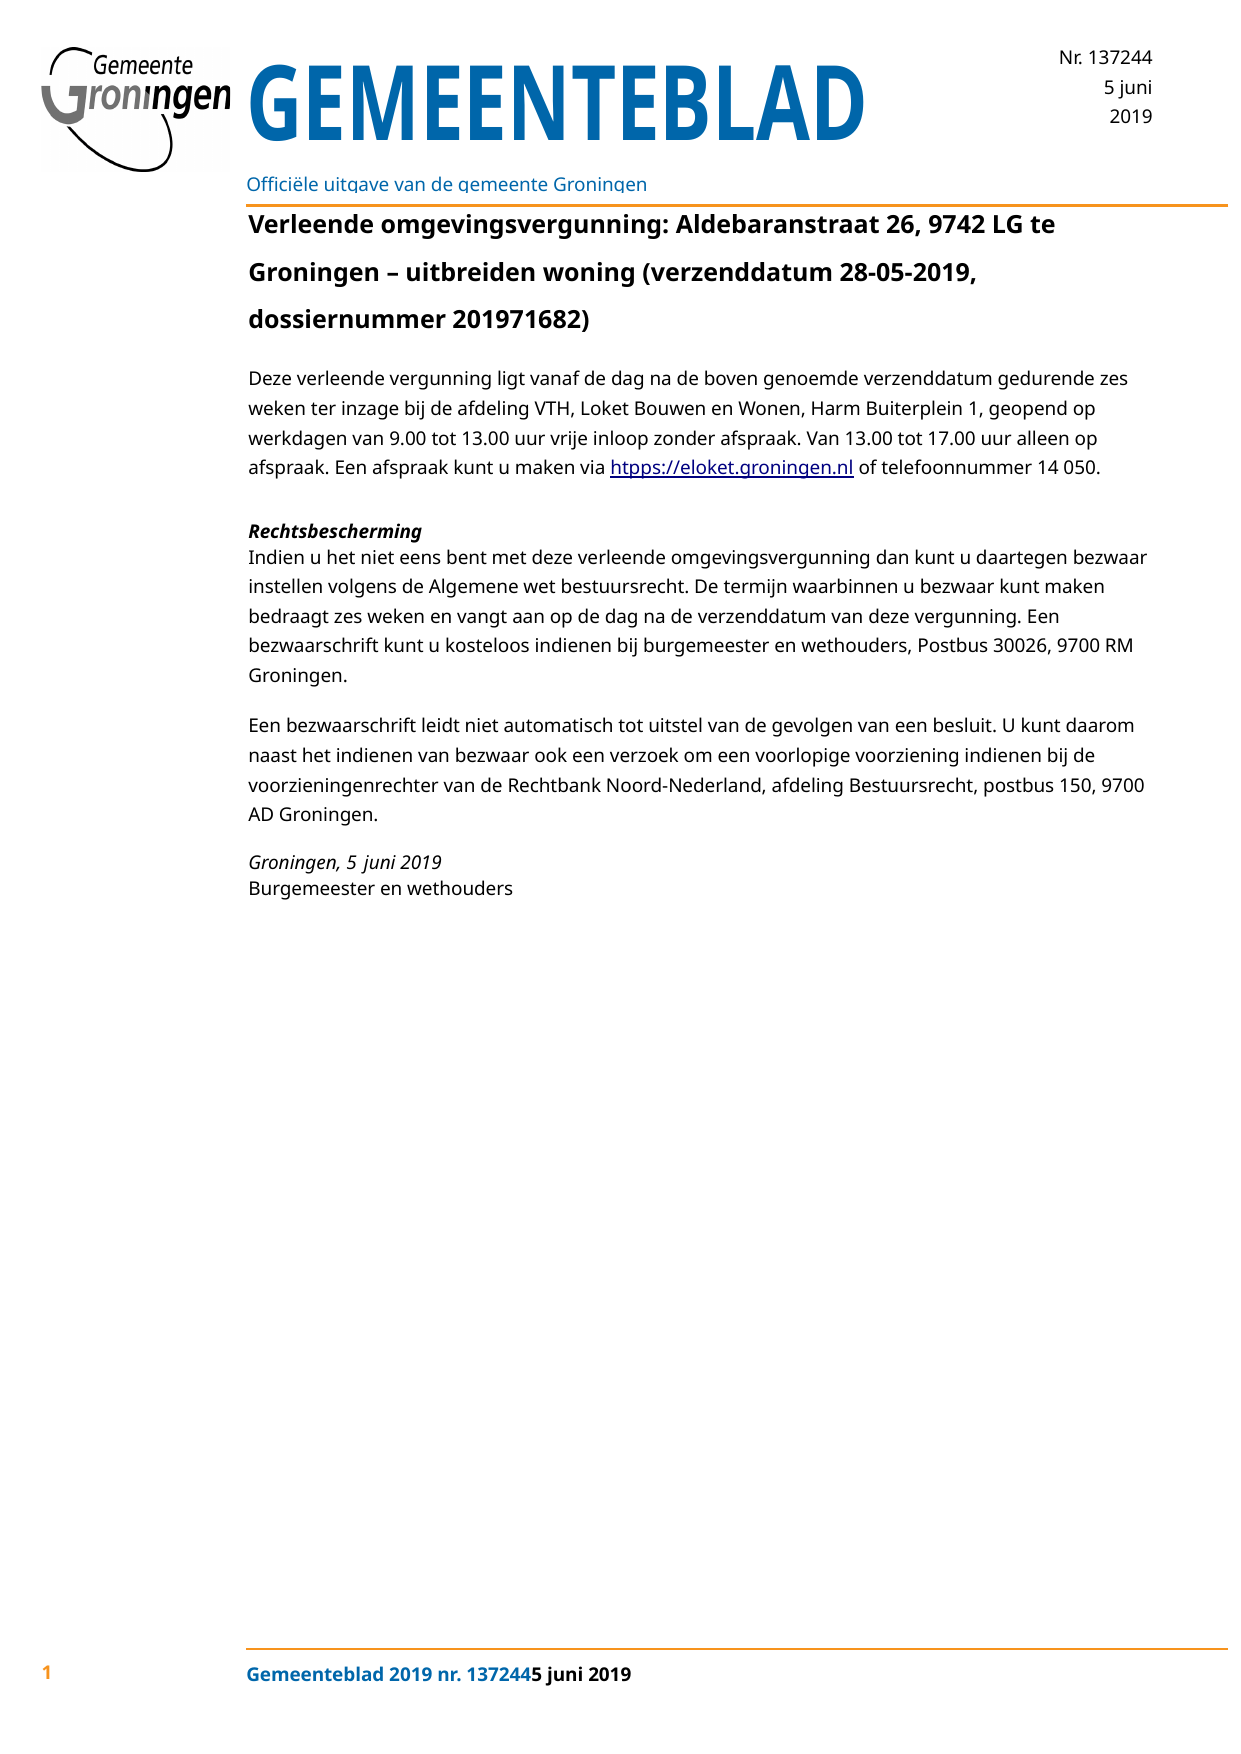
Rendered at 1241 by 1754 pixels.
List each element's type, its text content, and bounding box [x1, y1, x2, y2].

text Burgemeester en wethouders [248, 875, 1152, 901]
text Rechtsbescherming [248, 518, 1152, 544]
picture [41, 47, 231, 172]
text Deze verleende vergunning ligt vanaf de dag na de boven genoemde verzenddatum gedurende zes weken ter inzage bij de afdeling VTH, Loket Bouwen en Wonen, Harm Buiterplein 1, geopend op werkdagen van 9.00 tot 13.00 uur vrije inloop zonder afspraak. Van 13.00 tot 17.00 uur alleen op afspraak. Een afspraak kunt u maken via htpps://eloket.groningen.nl of telefoonnummer 14 050. [248, 366, 1152, 480]
text Een bezwaarschrift leidt niet automatisch tot uitstel van de gevolgen van een besluit. U kunt daarom naast het indienen van bezwaar ook een verzoek om een voorlopige voorziening indienen bij de voorzieningenrechter van de Rechtbank Noord-Nederland, afdeling Bestuursrecht, postbus 150, 9700 AD Groningen. [248, 713, 1152, 827]
text Verleende omgevingsvergunning: Aldebaranstraat 26, 9742 LG te Groningen – uitbreiden woning (verzenddatum 28-05-2019, dossiernummer 201971682) [248, 207, 1152, 336]
text Indien u het niet eens bent met deze verleende omgevingsvergunning dan kunt u daartegen bezwaar instellen volgens de Algemene wet bestuursrecht. De termijn waarbinnen u bezwaar kunt maken bedraagt zes weken en vangt aan op de dag na de verzenddatum van deze vergunning. Een bezwaarschrift kunt u kosteloos indienen bij burgemeester en wethouders, Postbus 30026, 9700 RM Groningen. [248, 544, 1152, 688]
text Groningen, 5 juni 2019 [248, 849, 1152, 875]
